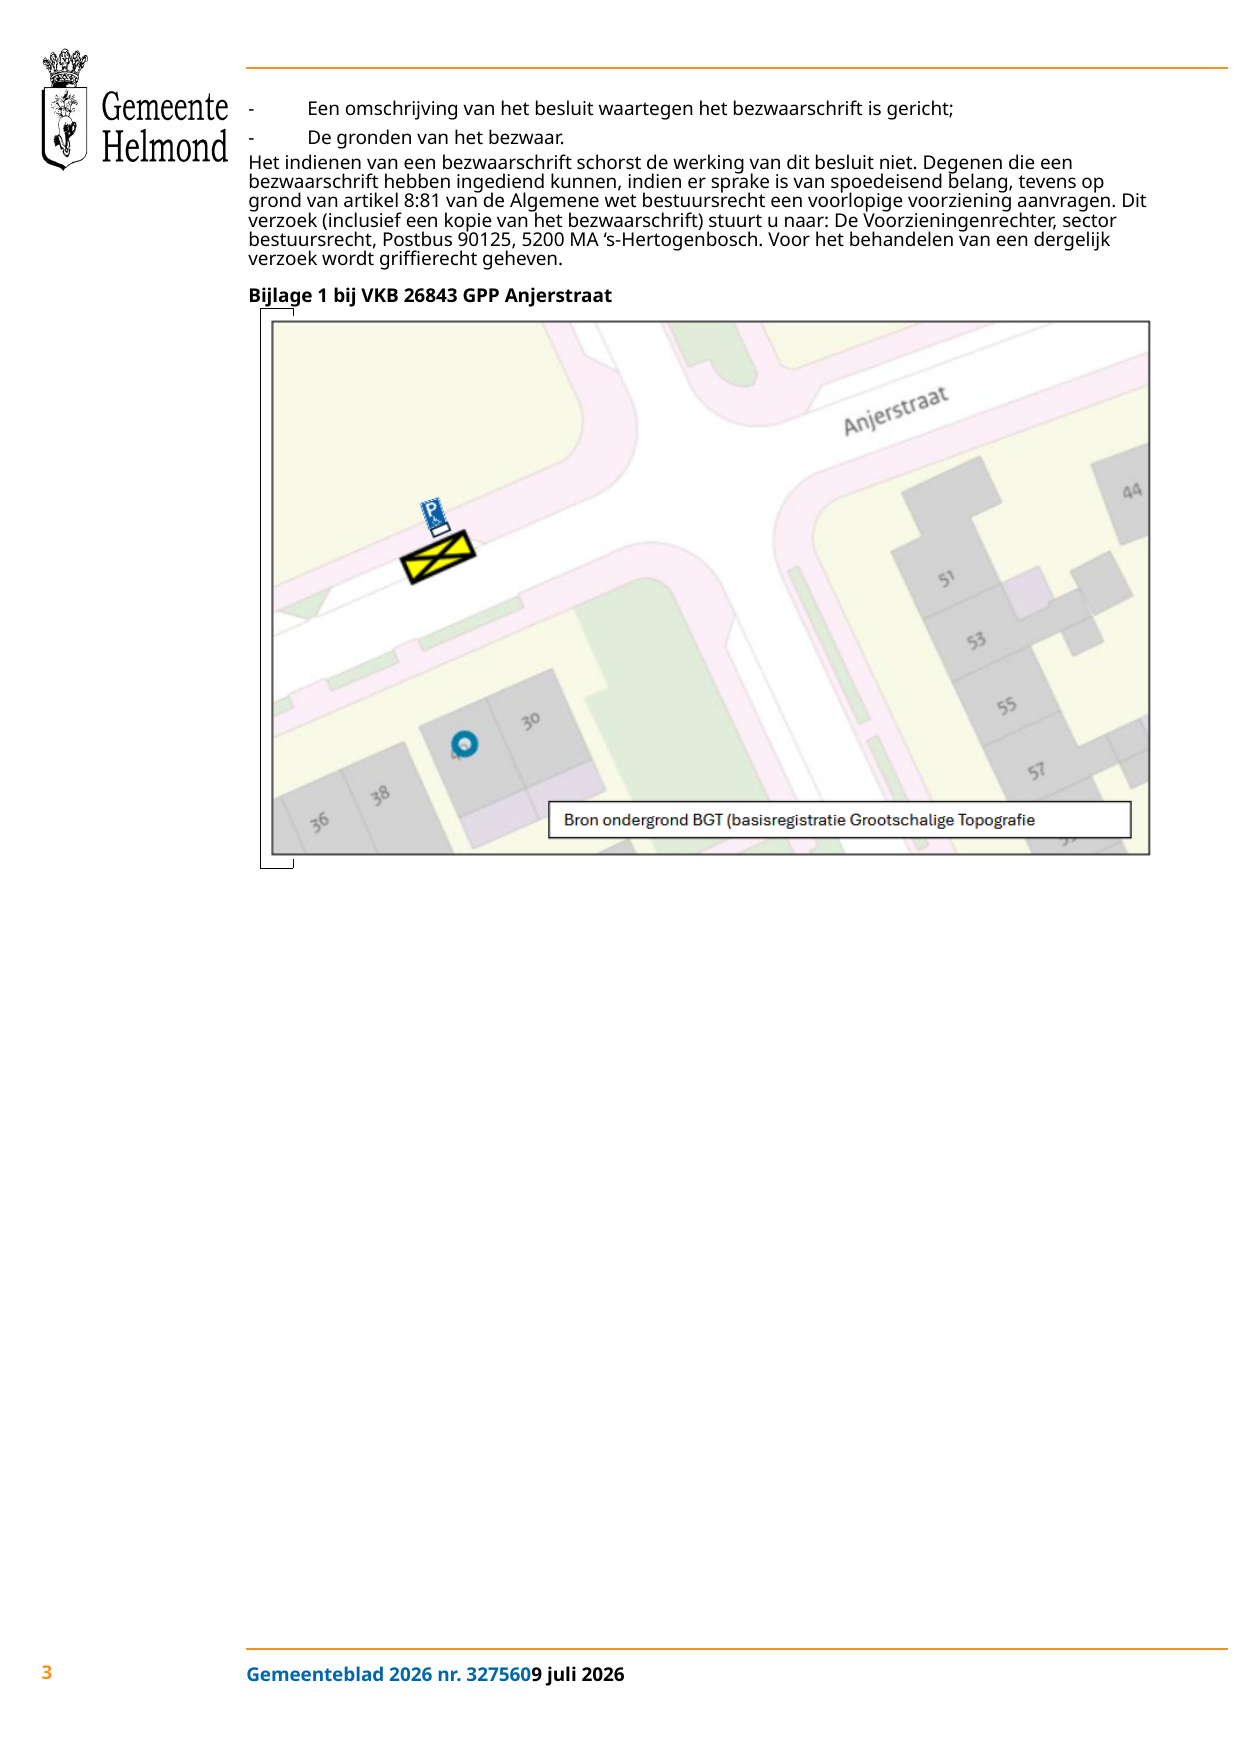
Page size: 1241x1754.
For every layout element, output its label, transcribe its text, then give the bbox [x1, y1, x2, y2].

picture [41, 47, 231, 172]
text Het indienen van een bezwaarschrift schorst de werking van dit besluit niet. Degenen die een bezwaarschrift hebben ingediend kunnen, indien er sprake is van spoedeisend belang, tevens op grond van artikel 8:81 van de Algemene wet bestuursrecht een voorlopige voorziening aanvragen. Dit verzoek (inclusief een kopie van het bezwaarschrift) stuurt u naar: De Voorzieningenrechter, sector bestuursrecht, Postbus 90125, 5200 MA ‘s-Hertogenbosch. Voor het behandelen van een dergelijk verzoek wordt griffierecht geheven. [248, 154, 1152, 269]
text Bijlage 1 bij VKB 26843 GPP Anjerstraat [248, 287, 1152, 307]
picture [268, 316, 1155, 859]
list Een omschrijving van het besluit waartegen het bezwaarschrift is gericht; [248, 95, 1152, 121]
list De gronden van het bezwaar. [248, 124, 1152, 150]
